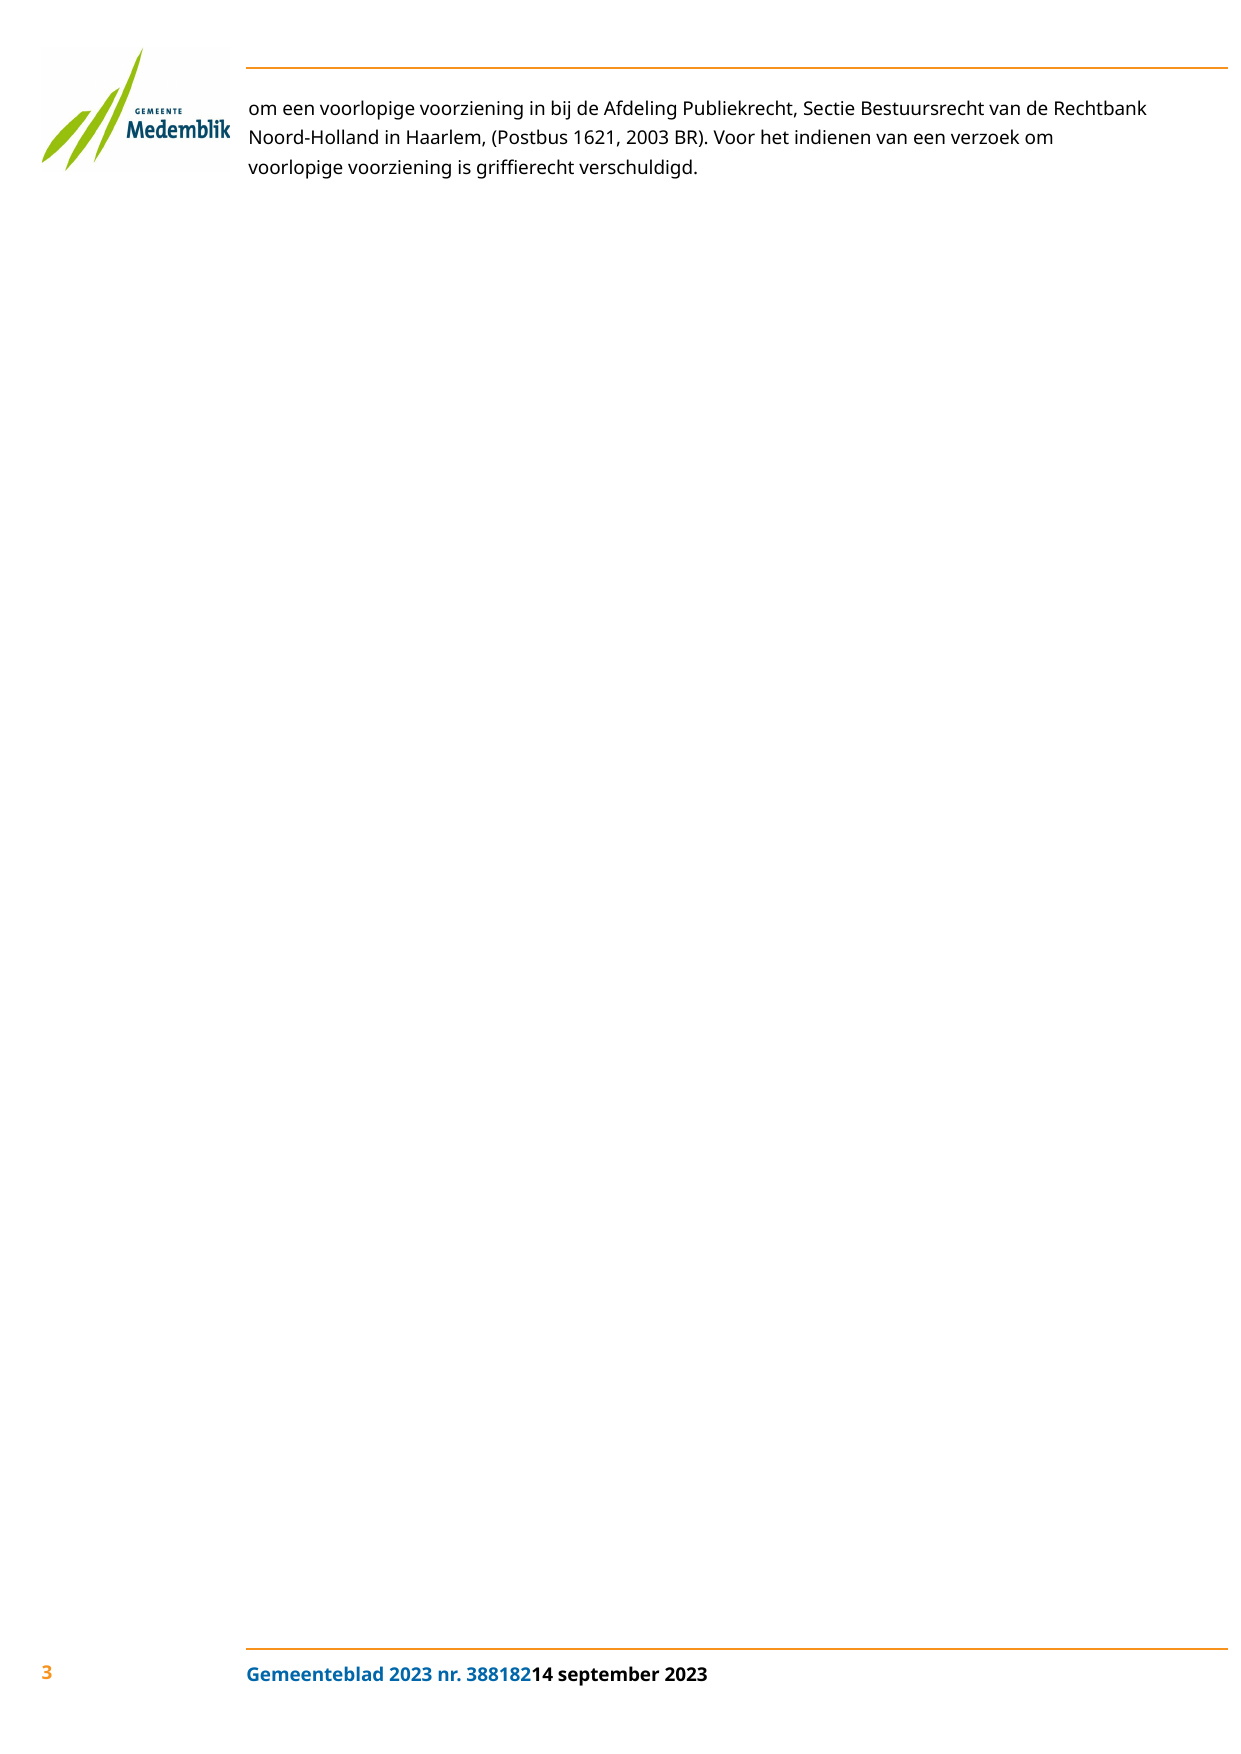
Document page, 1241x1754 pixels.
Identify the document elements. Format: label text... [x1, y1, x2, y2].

text om een voorlopige voorziening in bij de Afdeling Publiekrecht, Sectie Bestuursrecht van de Rechtbank Noord-Holland in Haarlem, (Postbus 1621, 2003 BR). Voor het indienen van een verzoek om voorlopige voorziening is griffierecht verschuldigd. [248, 95, 1152, 180]
picture [41, 47, 231, 172]
